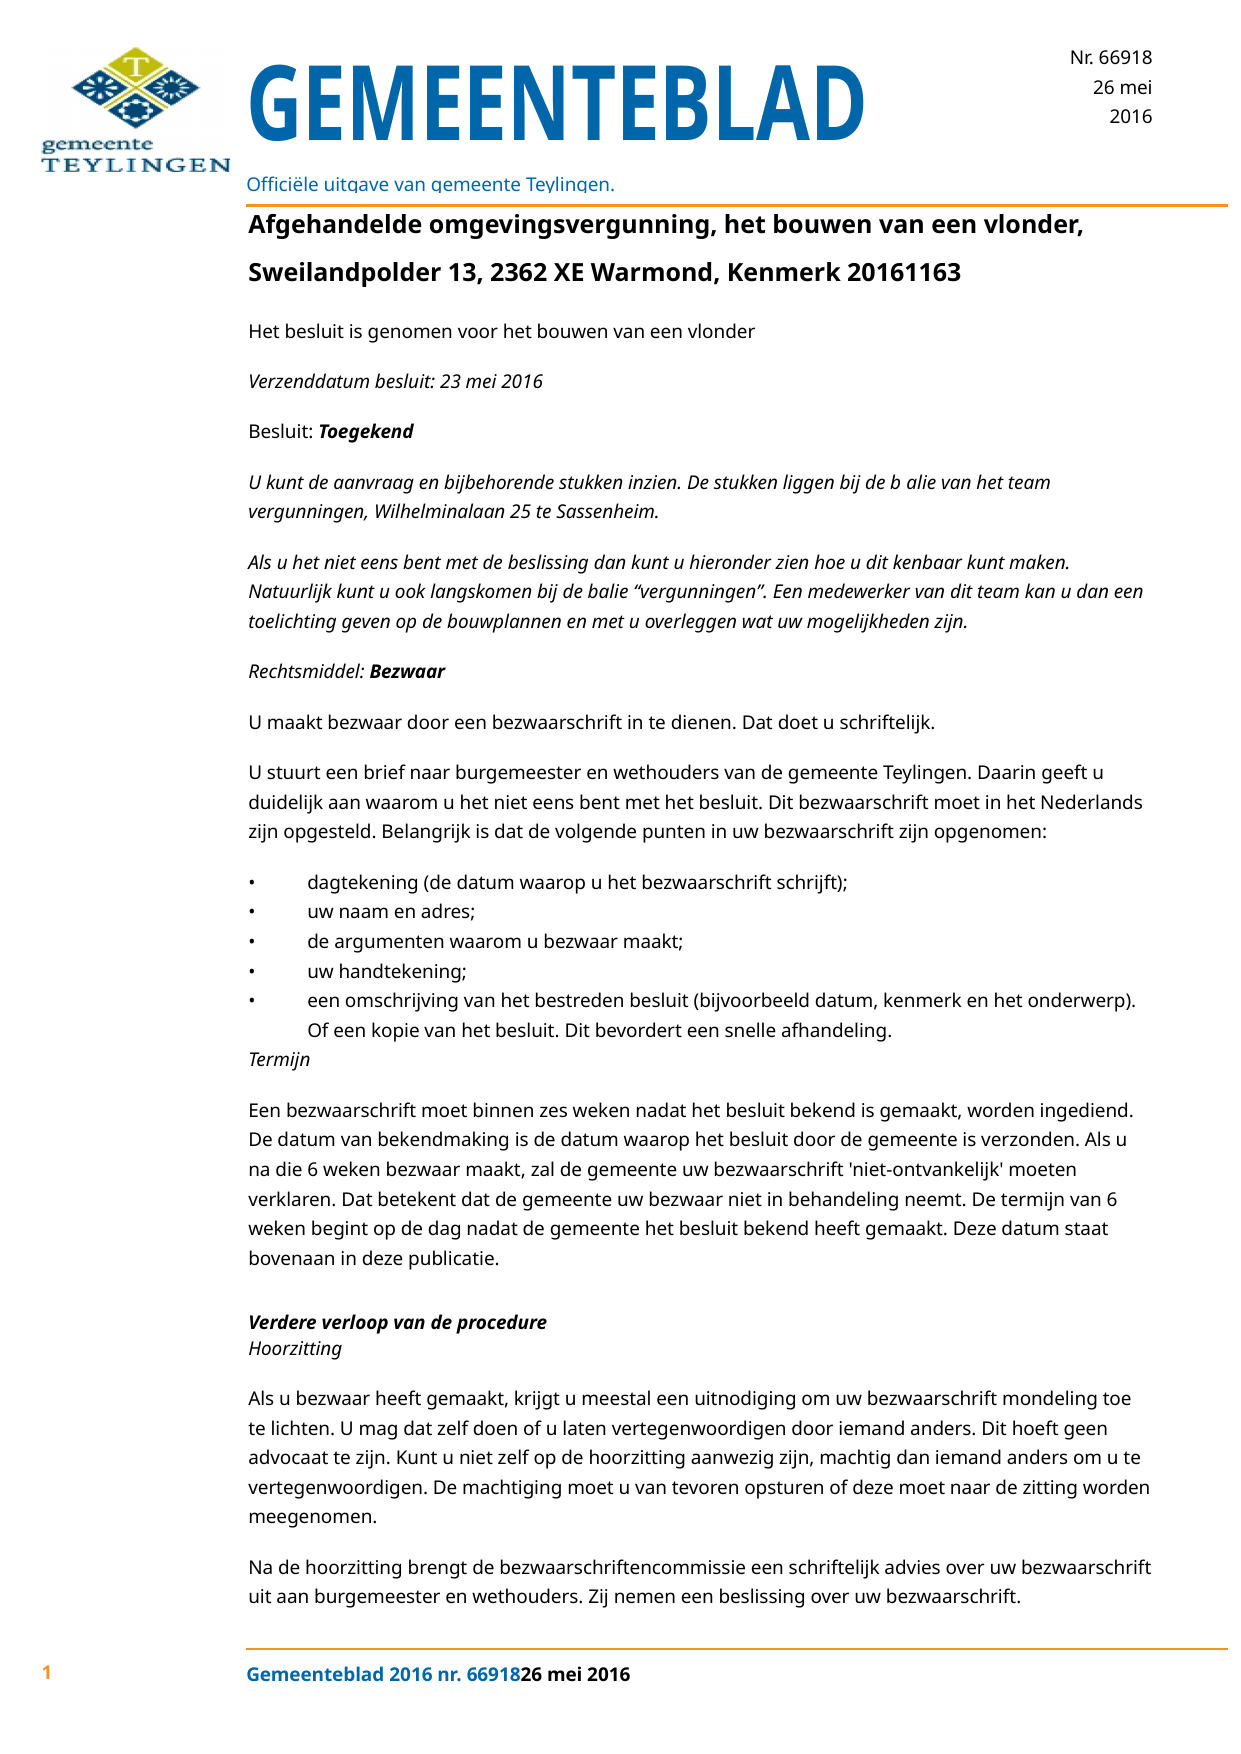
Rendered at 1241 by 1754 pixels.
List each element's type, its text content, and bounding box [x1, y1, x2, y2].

text Na de hoorzitting brengt de bezwaarschriftencommissie een schriftelijk advies over uw bezwaarschrift uit aan burgemeester en wethouders. Zij nemen een beslissing over uw bezwaarschrift. [248, 1554, 1152, 1609]
text Besluit: Toegekend [248, 419, 1152, 444]
text Afgehandelde omgevingsvergunning, het bouwen van een vlonder, Sweilandpolder 13, 2362 XE Warmond, Kenmerk 20161163 [248, 207, 1152, 288]
text U maakt bezwaar door een bezwaarschrift in te dienen. Dat doet u schriftelijk. [248, 709, 1152, 735]
text Verdere verloop van de procedure [248, 1309, 1152, 1335]
list uw naam en adres; [248, 899, 1152, 924]
text Termijn [248, 1047, 1152, 1072]
text Rechtsmiddel: Bezwaar [248, 659, 1152, 684]
list dagtekening (de datum waarop u het bezwaarschrift schrijft); [248, 869, 1152, 895]
text Hoorzitting [248, 1335, 1152, 1360]
list de argumenten waarom u bezwaar maakt; [248, 928, 1152, 954]
text Het besluit is genomen voor het bouwen van een vlonder [248, 318, 1152, 344]
text U kunt de aanvraag en bijbehorende stukken inzien. De stukken liggen bij de b alie van het team vergunningen, Wilhelminalaan 25 te Sassenheim. [248, 469, 1152, 524]
text Als u het niet eens bent met de beslissing dan kunt u hieronder zien hoe u dit kenbaar kunt maken. Natuurlijk kunt u ook langskomen bij de balie “vergunningen”. Een medewerker van dit team kan u dan een toelichting geven op de bouwplannen en met u overleggen wat uw mogelijkheden zijn. [248, 549, 1152, 634]
text Verzenddatum besluit: 23 mei 2016 [248, 368, 1152, 394]
text Een bezwaarschrift moet binnen zes weken nadat het besluit bekend is gemaakt, worden ingediend. De datum van bekendmaking is de datum waarop het besluit door de gemeente is verzonden. Als u na die 6 weken bezwaar maakt, zal de gemeente uw bezwaarschrift 'niet-ontvankelijk' moeten verklaren. Dat betekent dat de gemeente uw bezwaar niet in behandeling neemt. De termijn van 6 weken begint op de dag nadat de gemeente het besluit bekend heeft gemaakt. Deze datum staat bovenaan in deze publicatie. [248, 1097, 1152, 1271]
list een omschrijving van het bestreden besluit (bijvoorbeeld datum, kenmerk en het onderwerp). Of een kopie van het besluit. Dit bevordert een snelle afhandeling. [248, 987, 1152, 1043]
picture [41, 47, 231, 172]
text Als u bezwaar heeft gemaakt, krijgt u meestal een uitnodiging om uw bezwaarschrift mondeling toe te lichten. U mag dat zelf doen of u laten vertegenwoordigen door iemand anders. Dit hoeft geen advocaat te zijn. Kunt u niet zelf op de hoorzitting aanwezig zijn, machtig dan iemand anders om u te vertegenwoordigen. De machtiging moet u van tevoren opsturen of deze moet naar de zitting worden meegenomen. [248, 1385, 1152, 1529]
list uw handtekening; [248, 958, 1152, 984]
text U stuurt een brief naar burgemeester en wethouders van de gemeente Teylingen. Daarin geeft u duidelijk aan waarom u het niet eens bent met het besluit. Dit bezwaarschrift moet in het Nederlands zijn opgesteld. Belangrijk is dat de volgende punten in uw bezwaarschrift zijn opgenomen: [248, 759, 1152, 844]
